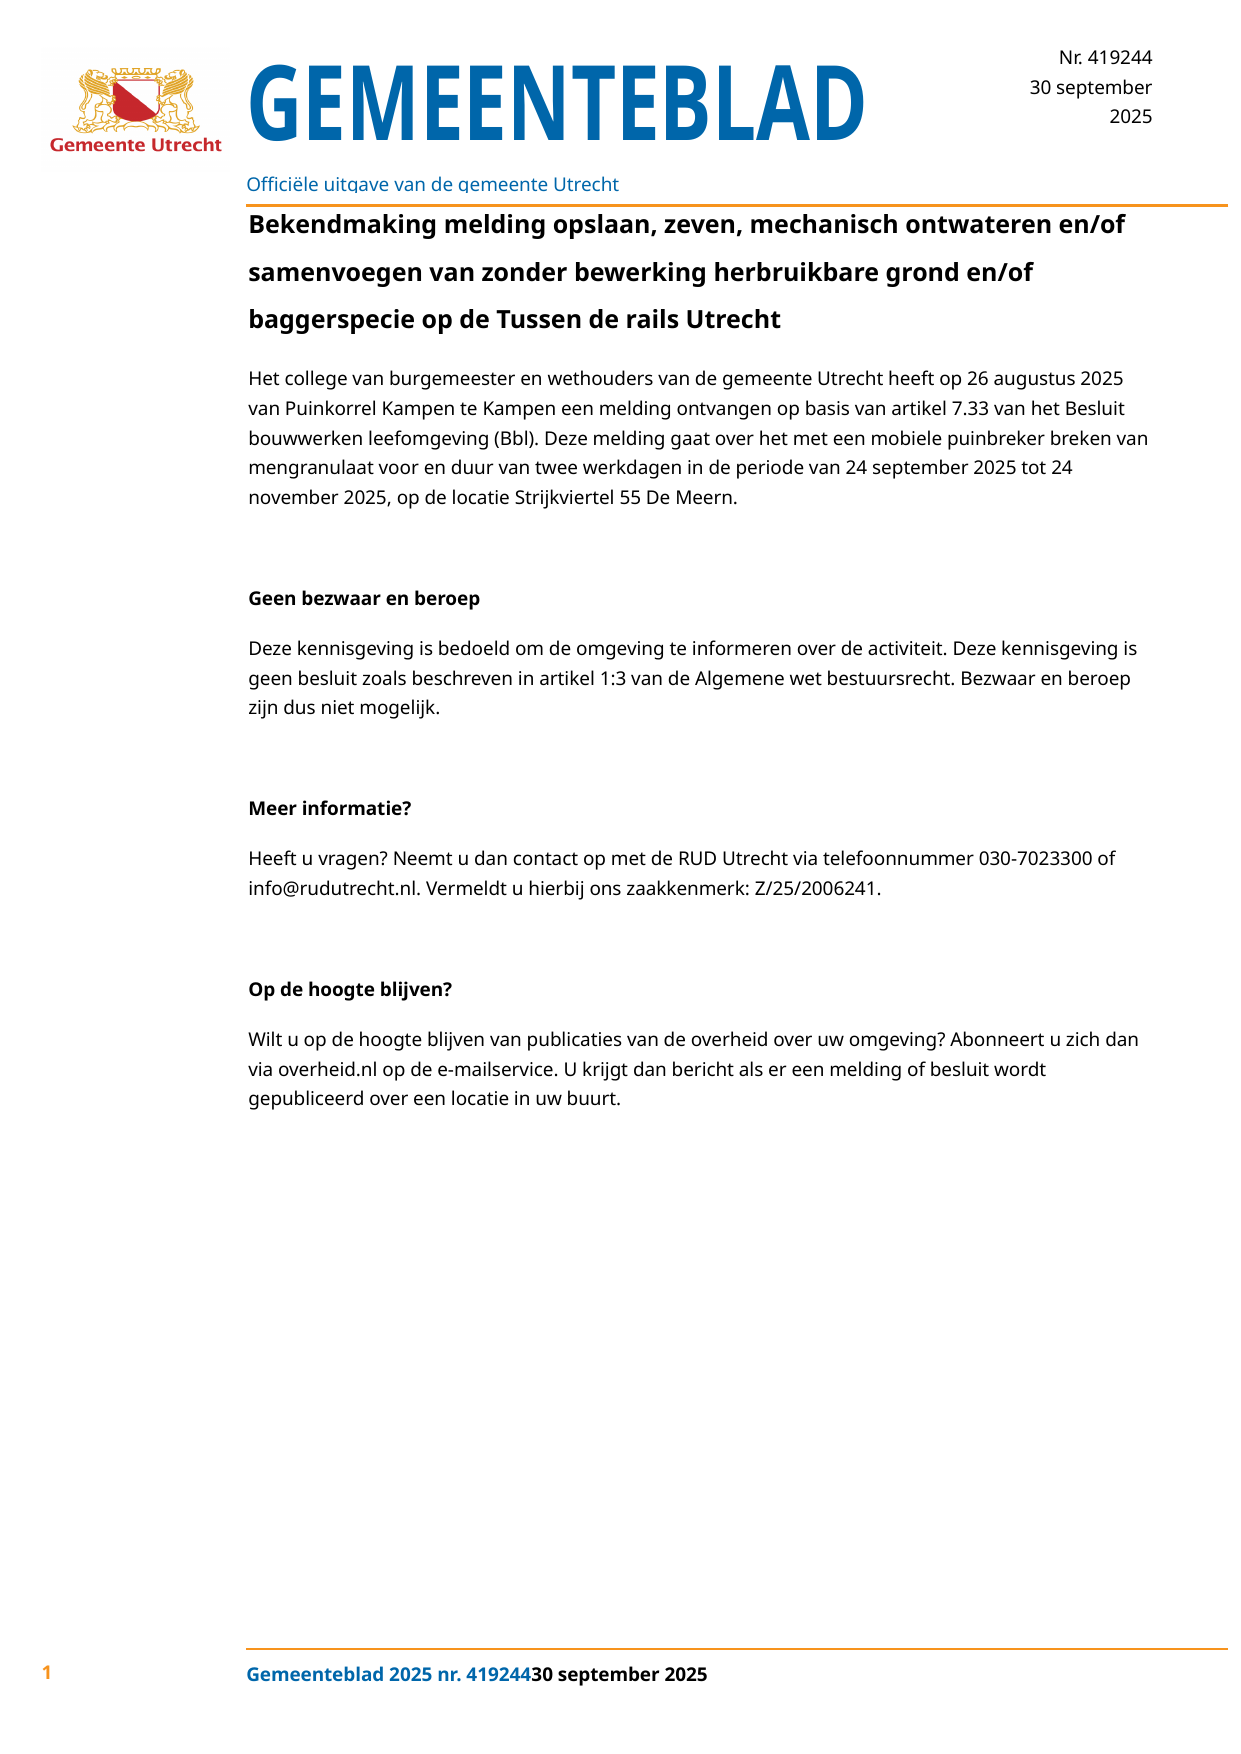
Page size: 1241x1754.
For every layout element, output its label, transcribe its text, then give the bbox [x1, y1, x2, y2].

text Bekendmaking melding opslaan, zeven, mechanisch ontwateren en/of samenvoegen van zonder bewerking herbruikbare grond en/of baggerspecie op de Tussen de rails Utrecht [248, 207, 1152, 336]
text Het college van burgemeester en wethouders van de gemeente Utrecht heeft op 26 augustus 2025 van Puinkorrel Kampen te Kampen een melding ontvangen op basis van artikel 7.33 van het Besluit bouwwerken leefomgeving (Bbl). Deze melding gaat over het met een mobiele puinbreker breken van mengranulaat voor en duur van twee werkdagen in de periode van 24 september 2025 tot 24 november 2025, op de locatie Strijkviertel 55 De Meern. [248, 366, 1152, 509]
text Geen bezwaar en beroep [248, 585, 1152, 610]
picture [41, 47, 231, 172]
text Meer informatie? [248, 795, 1152, 821]
text Deze kennisgeving is bedoeld om de omgeving te informeren over de activiteit. Deze kennisgeving is geen besluit zoals beschreven in artikel 1:3 van de Algemene wet bestuursrecht. Bezwaar en beroep zijn dus niet mogelijk. [248, 635, 1152, 720]
text Wilt u op de hoogte blijven van publicaties van de overheid over uw omgeving? Abonneert u zich dan via overheid.nl op de e-mailservice. U krijgt dan bericht als er een melding of besluit wordt gepubliceerd over een locatie in uw buurt. [248, 1026, 1152, 1111]
text Op de hoogte blijven? [248, 976, 1152, 1002]
text Heeft u vragen? Neemt u dan contact op met de RUD Utrecht via telefoonnummer 030-7023300 of info@rudutrecht.nl. Vermeldt u hierbij ons zaakkenmerk: Z/25/2006241. [248, 846, 1152, 901]
